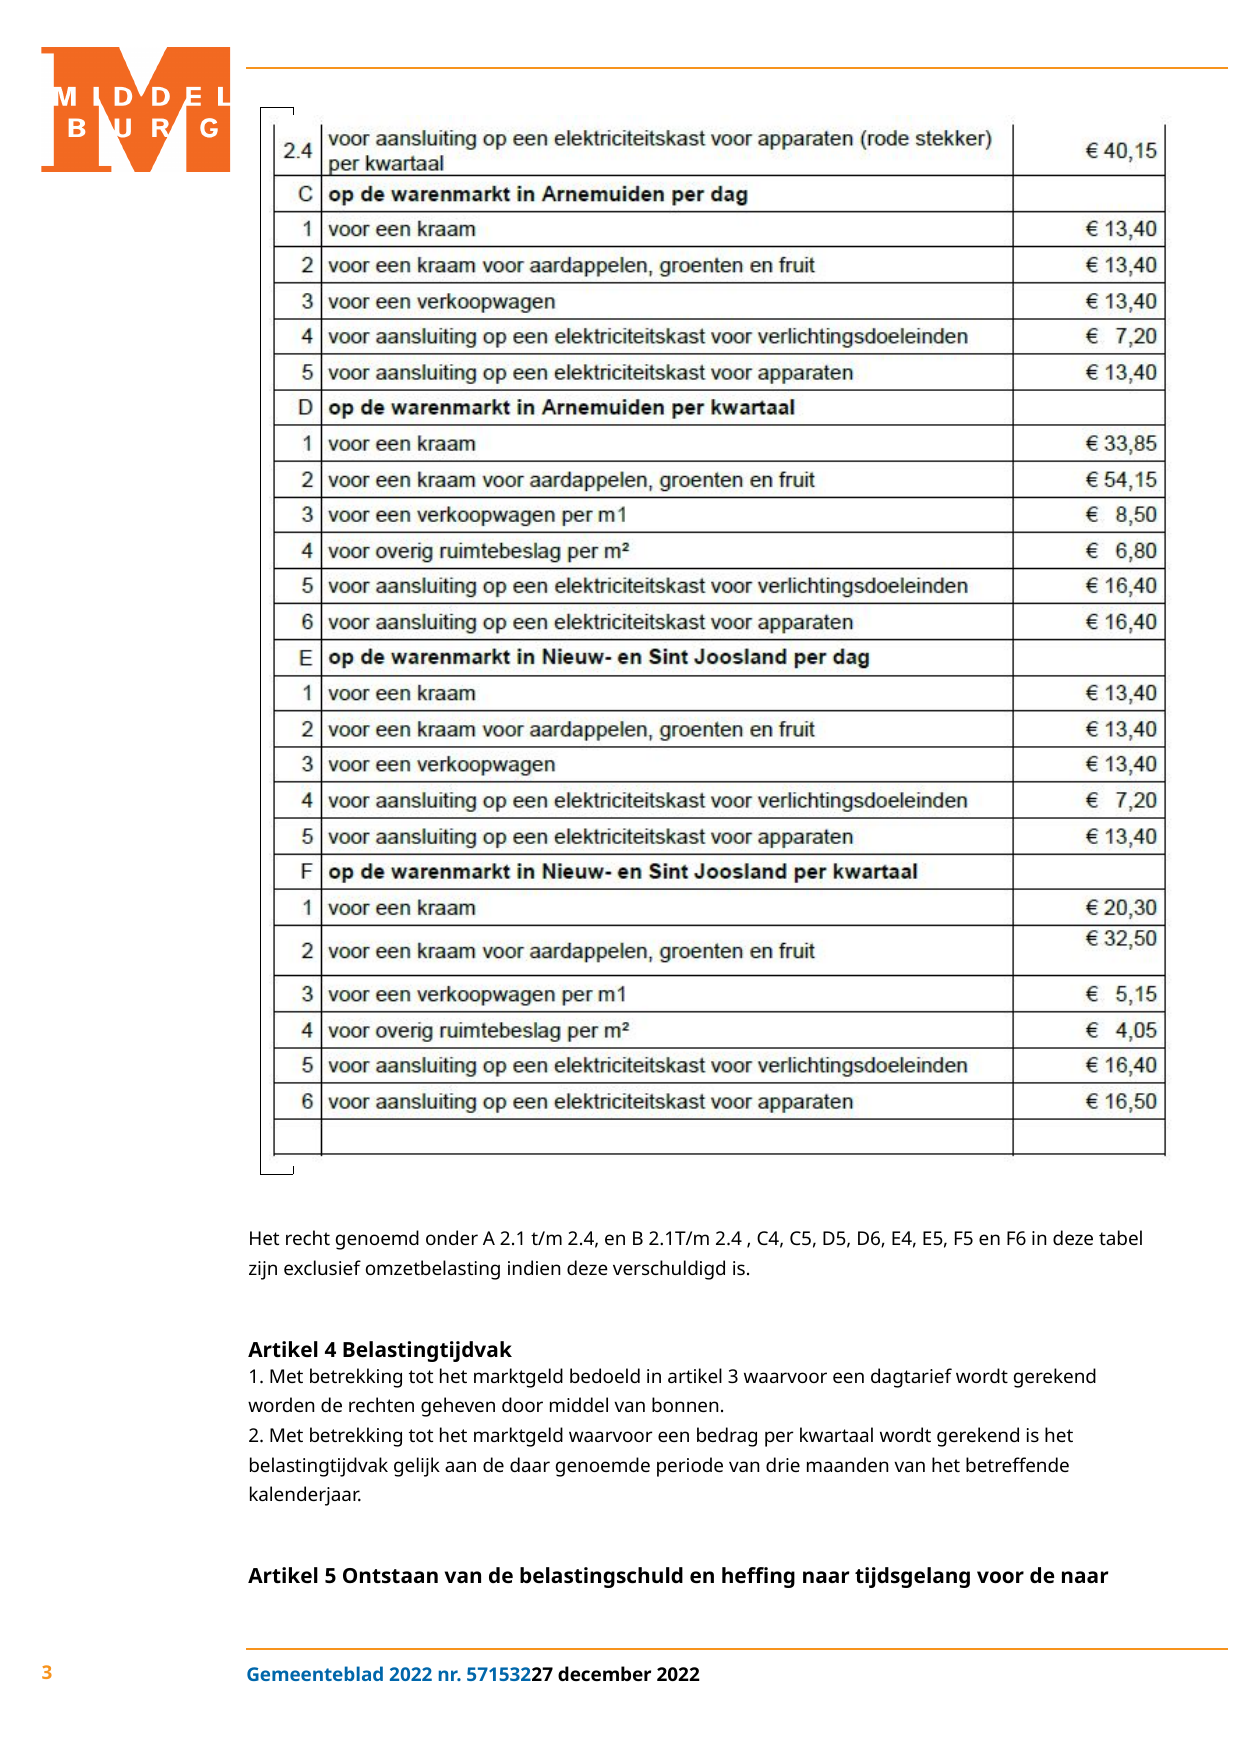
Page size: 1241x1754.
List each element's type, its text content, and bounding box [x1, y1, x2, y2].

picture [268, 115, 1173, 1166]
text Artikel 4 Belastingtijdvak [248, 1335, 1152, 1363]
picture [41, 47, 231, 172]
text Artikel 5 Ontstaan van de belastingschuld en heffing naar tijdsgelang voor de naar [248, 1561, 1152, 1590]
text 1. Met betrekking tot het marktgeld bedoeld in artikel 3 waarvoor een dagtarief wordt gerekend worden de rechten geheven door middel van bonnen. [248, 1363, 1152, 1418]
text 2. Met betrekking tot het marktgeld waarvoor een bedrag per kwartaal wordt gerekend is het belastingtijdvak gelijk aan de daar genoemde periode van drie maanden van het betreffende kalenderjaar. [248, 1422, 1152, 1507]
text Het recht genoemd onder A 2.1 t/m 2.4, en B 2.1T/m 2.4 , C4, C5, D5, D6, E4, E5, F5 en F6 in deze tabel zijn exclusief omzetbelasting indien deze verschuldigd is. [248, 1225, 1152, 1280]
